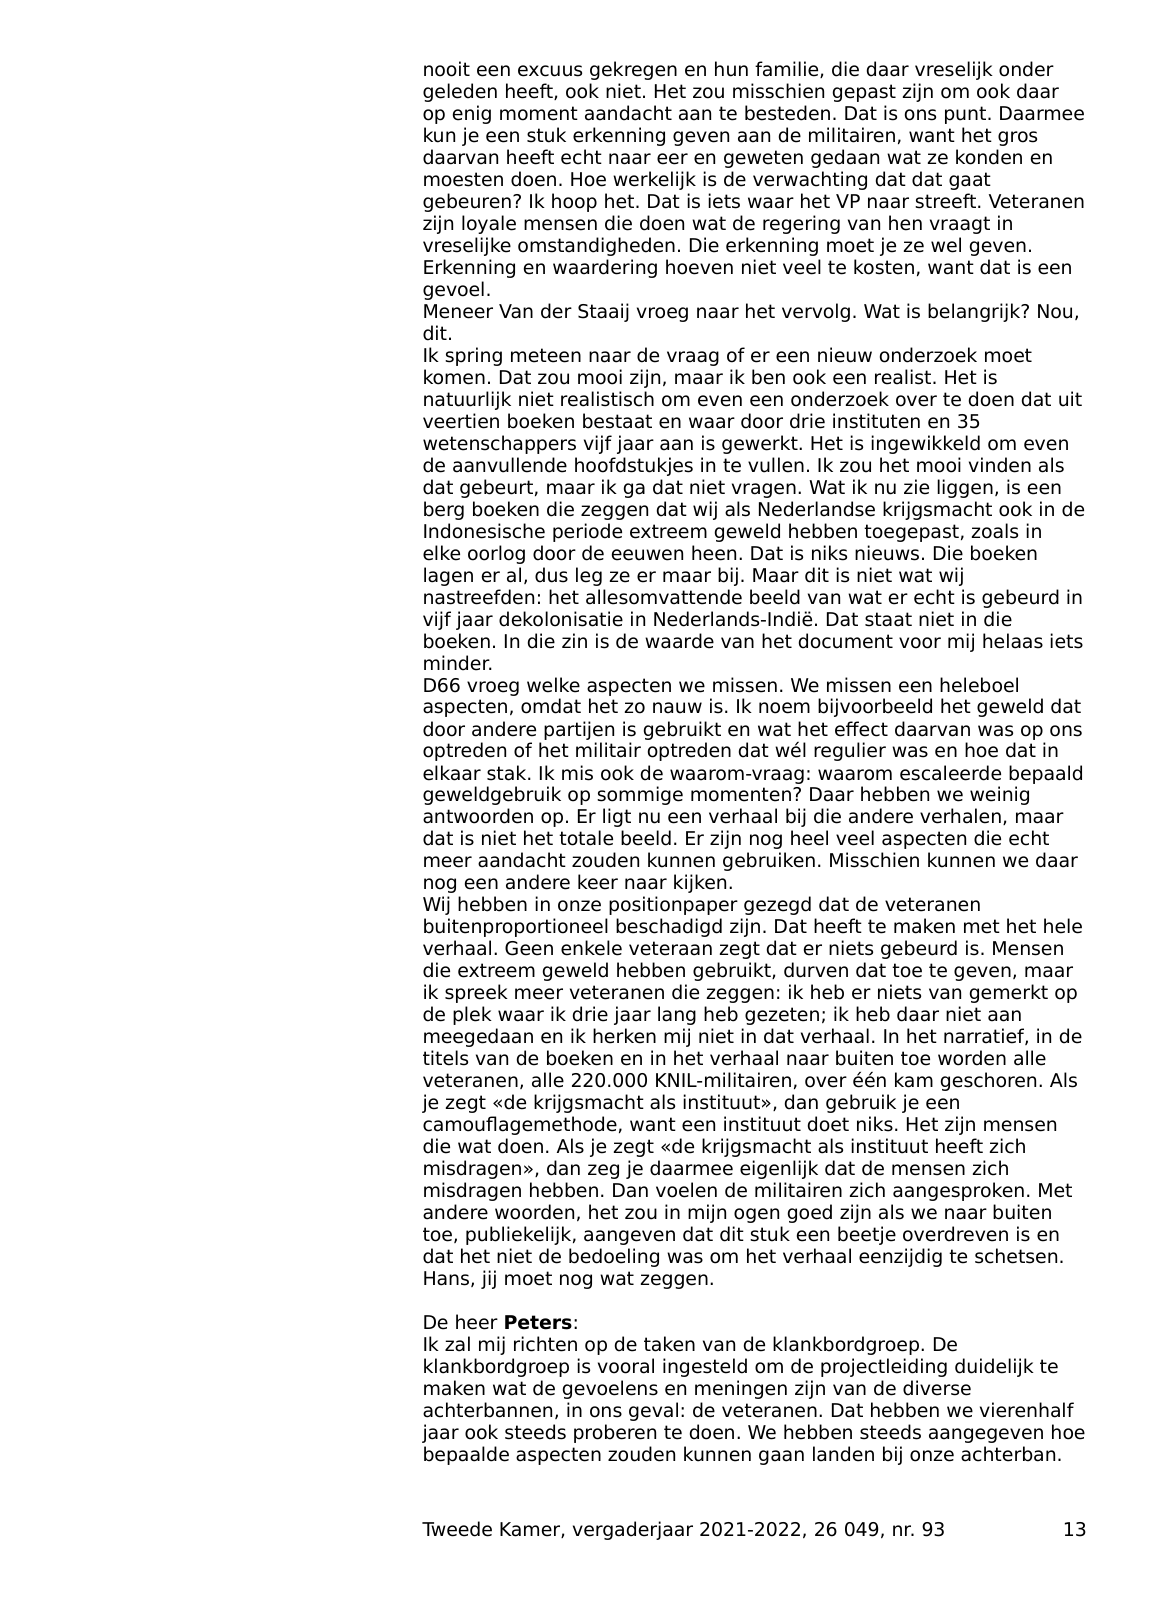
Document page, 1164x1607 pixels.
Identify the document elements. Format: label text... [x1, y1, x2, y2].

text Wij hebben in onze positionpaper gezegd dat de veteranen buitenproportioneel beschadigd zijn. Dat heeft te maken met het hele verhaal. Geen enkele veteraan zegt dat er niets gebeurd is. Mensen die extreem geweld hebben gebruikt, durven dat toe te geven, maar ik spreek meer veteranen die zeggen: ik heb er niets van gemerkt op de plek waar ik drie jaar lang heb gezeten; ik heb daar niet aan meegedaan en ik herken mij niet in dat verhaal. In het narratief, in de titels van de boeken en in het verhaal naar buiten toe worden alle veteranen, alle 220.000 KNIL-militairen, over één kam geschoren. Als je zegt «de krijgsmacht als instituut», dan gebruik je een camouflagemethode, want een instituut doet niks. Het zijn mensen die wat doen. Als je zegt «de krijgsmacht als instituut heeft zich misdragen», dan zeg je daarmee eigenlijk dat de mensen zich misdragen hebben. Dan voelen de militairen zich aangesproken. Met andere woorden, het zou in mijn ogen goed zijn als we naar buiten toe, publiekelijk, aangeven dat dit stuk een beetje overdreven is en dat het niet de bedoeling was om het verhaal eenzijdig te schetsen. [422, 894, 1087, 1268]
text Ik spring meteen naar de vraag of er een nieuw onderzoek moet komen. Dat zou mooi zijn, maar ik ben ook een realist. Het is natuurlijk niet realistisch om even een onderzoek over te doen dat uit veertien boeken bestaat en waar door drie instituten en 35 wetenschappers vijf jaar aan is gewerkt. Het is ingewikkeld om even de aanvullende hoofdstukjes in te vullen. Ik zou het mooi vinden als dat gebeurt, maar ik ga dat niet vragen. Wat ik nu zie liggen, is een berg boeken die zeggen dat wij als Nederlandse krijgsmacht ook in de Indonesische periode extreem geweld hebben toegepast, zoals in elke oorlog door de eeuwen heen. Dat is niks nieuws. Die boeken lagen er al, dus leg ze er maar bij. Maar dit is niet wat wij nastreefden: het allesomvattende beeld van wat er echt is gebeurd in vijf jaar dekolonisatie in Nederlands-Indië. Dat staat niet in die boeken. In die zin is de waarde van het document voor mij helaas iets minder. [422, 345, 1087, 674]
text D66 vroeg welke aspecten we missen. We missen een heleboel aspecten, omdat het zo nauw is. Ik noem bijvoorbeeld het geweld dat door andere partijen is gebruikt en wat het effect daarvan was op ons optreden of het militair optreden dat wél regulier was en hoe dat in elkaar stak. Ik mis ook de waarom-vraag: waarom escaleerde bepaald geweldgebruik op sommige momenten? Daar hebben we weinig antwoorden op. Er ligt nu een verhaal bij die andere verhalen, maar dat is niet het totale beeld. Er zijn nog heel veel aspecten die echt meer aandacht zouden kunnen gebruiken. Misschien kunnen we daar nog een andere keer naar kijken. [422, 674, 1087, 894]
text De heer Peters: [422, 1312, 1087, 1334]
text Hans, jij moet nog wat zeggen. [422, 1268, 1087, 1290]
text Meneer Van der Staaij vroeg naar het vervolg. Wat is belangrijk? Nou, dit. [422, 301, 1087, 345]
text nooit een excuus gekregen en hun familie, die daar vreselijk onder geleden heeft, ook niet. Het zou misschien gepast zijn om ook daar op enig moment aandacht aan te besteden. Dat is ons punt. Daarmee kun je een stuk erkenning geven aan de militairen, want het gros daarvan heeft echt naar eer en geweten gedaan wat ze konden en moesten doen. Hoe werkelijk is de verwachting dat dat gaat gebeuren? Ik hoop het. Dat is iets waar het VP naar streeft. Veteranen zijn loyale mensen die doen wat de regering van hen vraagt in vreselijke omstandigheden. Die erkenning moet je ze wel geven. Erkenning en waardering hoeven niet veel te kosten, want dat is een gevoel. [422, 59, 1087, 301]
text Ik zal mij richten op de taken van de klankbordgroep. De klankbordgroep is vooral ingesteld om de projectleiding duidelijk te maken wat de gevoelens en meningen zijn van de diverse achterbannen, in ons geval: de veteranen. Dat hebben we vierenhalf jaar ook steeds proberen te doen. We hebben steeds aangegeven hoe bepaalde aspecten zouden kunnen gaan landen bij onze achterban. [422, 1334, 1087, 1466]
